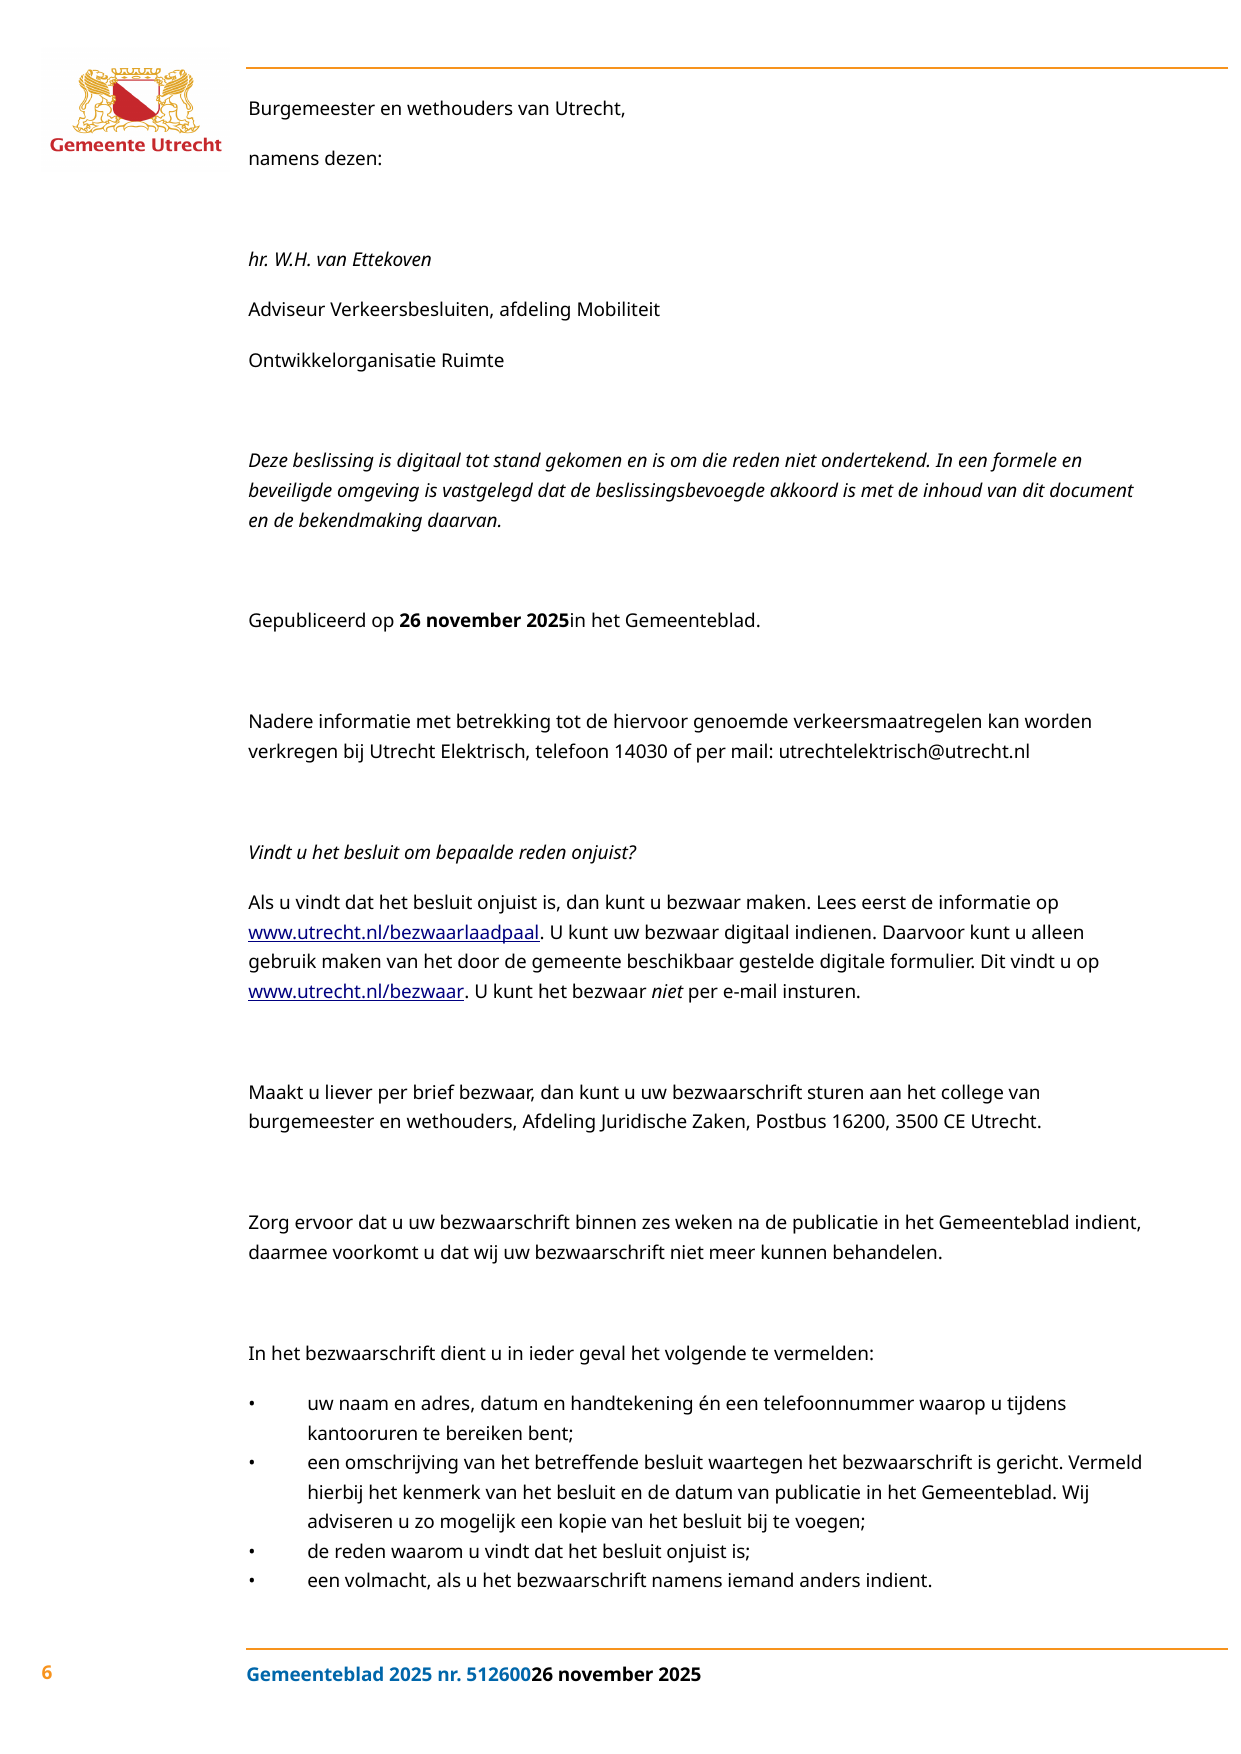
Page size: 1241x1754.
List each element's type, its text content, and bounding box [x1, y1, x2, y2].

text Ontwikkelorganisatie Ruimte [248, 347, 1152, 373]
text Adviseur Verkeersbesluiten, afdeling Mobiliteit [248, 296, 1152, 322]
text Gepubliceerd op 26 november 2025in het Gemeenteblad. [248, 608, 1152, 633]
text Zorg ervoor dat u uw bezwaarschrift binnen zes weken na de publicatie in het Gemeenteblad indient, daarmee voorkomt u dat wij uw bezwaarschrift niet meer kunnen behandelen. [248, 1209, 1152, 1265]
text Burgemeester en wethouders van Utrecht, [248, 95, 1152, 121]
picture [41, 47, 231, 172]
list uw naam en adres, datum en handtekening én een telefoonnummer waarop u tijdens kantooruren te bereiken bent; [248, 1390, 1152, 1446]
text namens dezen: [248, 145, 1152, 171]
text Als u vindt dat het besluit onjuist is, dan kunt u bezwaar maken. Lees eerst de informatie op www.utrecht.nl/bezwaarlaadpaal. U kunt uw bezwaar digitaal indienen. Daarvoor kunt u alleen gebruik maken van het door de gemeente beschikbaar gestelde digitale formulier. Dit vindt u op www.utrecht.nl/bezwaar. U kunt het bezwaar niet per e-mail insturen. [248, 889, 1152, 1004]
text Deze beslissing is digitaal tot stand gekomen en is om die reden niet ondertekend. In een formele en beveiligde omgeving is vastgelegd dat de beslissingsbevoegde akkoord is met de inhoud van dit document en de bekendmaking daarvan. [248, 448, 1152, 533]
text In het bezwaarschrift dient u in ieder geval het volgende te vermelden: [248, 1340, 1152, 1366]
text Maakt u liever per brief bezwaar, dan kunt u uw bezwaarschrift sturen aan het college van burgemeester en wethouders, Afdeling Juridische Zaken, Postbus 16200, 3500 CE Utrecht. [248, 1079, 1152, 1134]
list de reden waarom u vindt dat het besluit onjuist is; [248, 1538, 1152, 1564]
list een omschrijving van het betreffende besluit waartegen het bezwaarschrift is gericht. Vermeld hierbij het kenmerk van het besluit en de datum van publicatie in het Gemeenteblad. Wij adviseren u zo mogelijk een kopie van het besluit bij te voegen; [248, 1449, 1152, 1534]
text hr. W.H. van Ettekoven [248, 246, 1152, 272]
text Vindt u het besluit om bepaalde reden onjuist? [248, 839, 1152, 865]
list een volmacht, als u het bezwaarschrift namens iemand anders indient. [248, 1568, 1152, 1593]
text Nadere informatie met betrekking tot de hiervoor genoemde verkeersmaatregelen kan worden verkregen bij Utrecht Elektrisch, telefoon 14030 of per mail: utrechtelektrisch@utrecht.nl [248, 708, 1152, 764]
